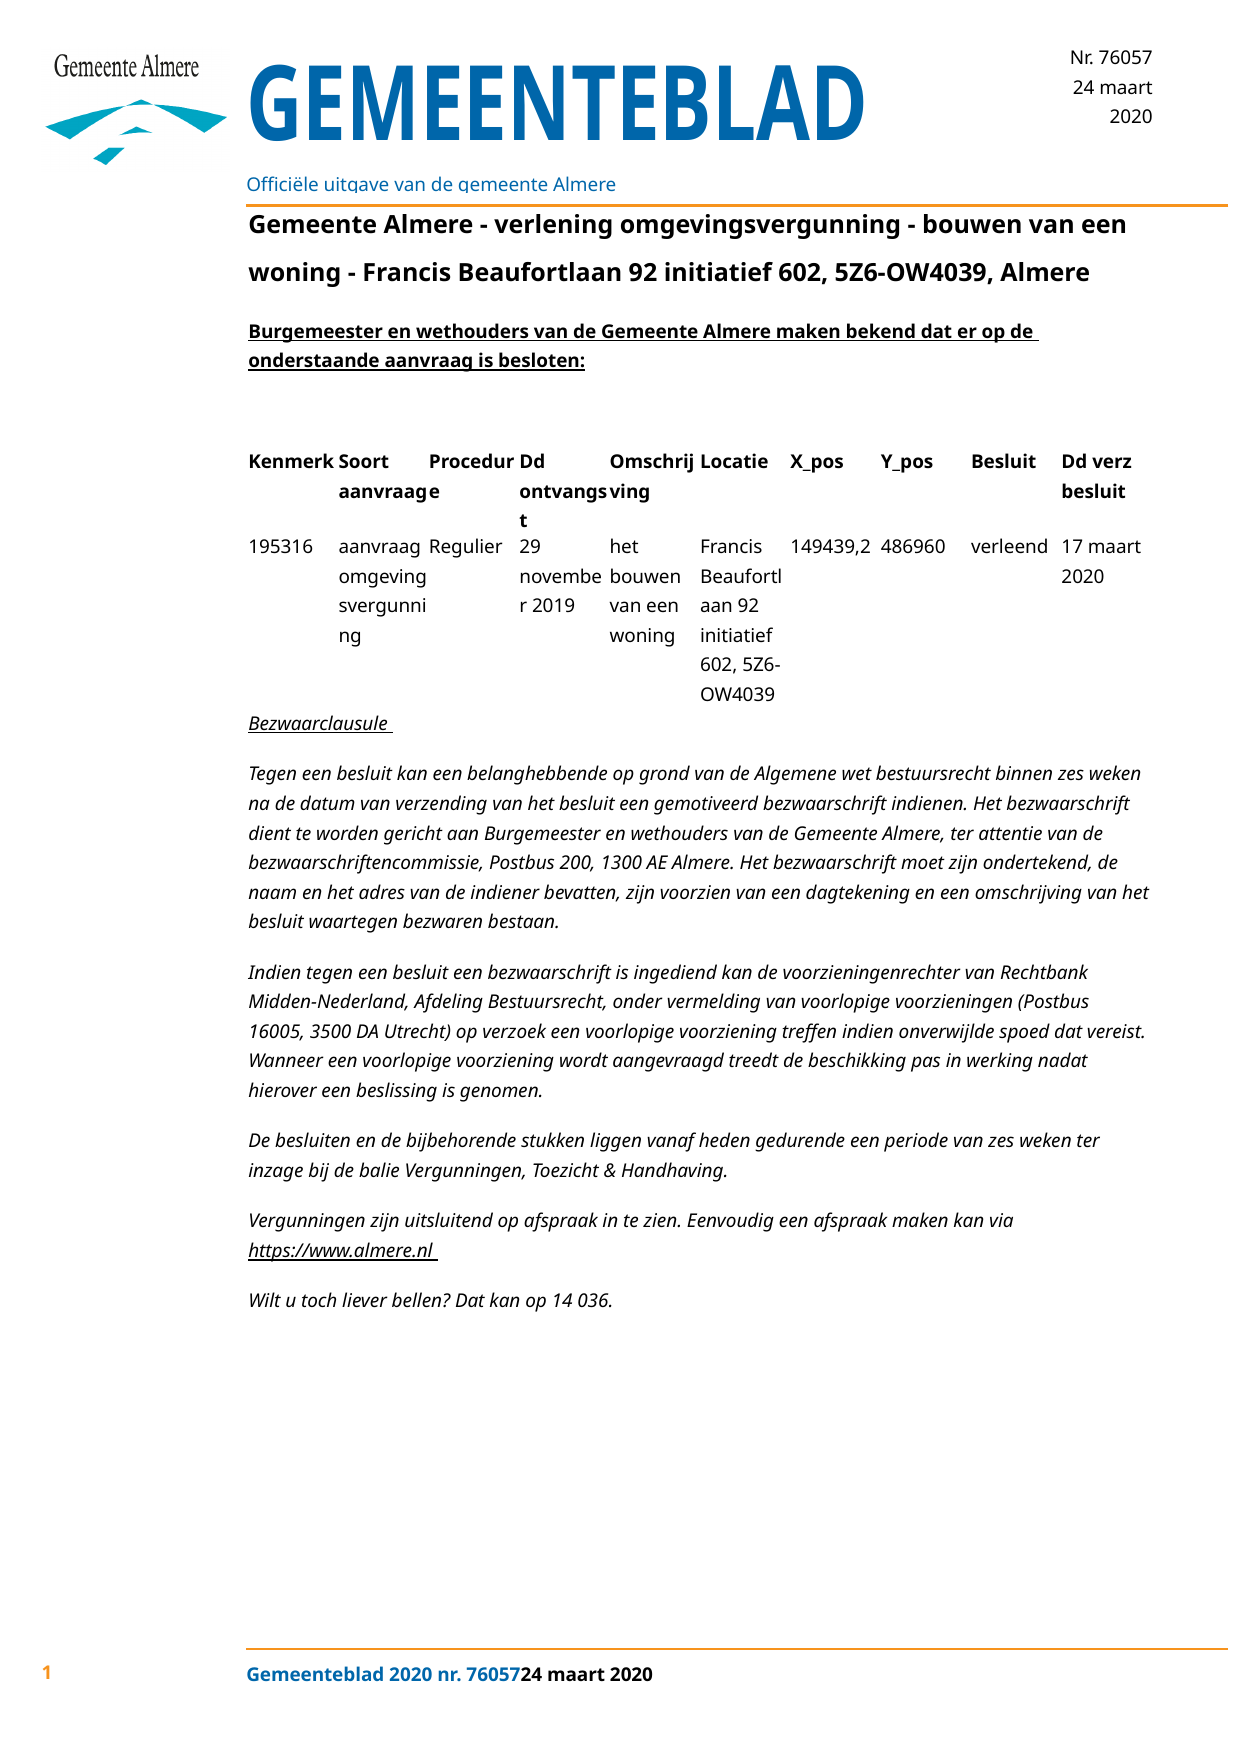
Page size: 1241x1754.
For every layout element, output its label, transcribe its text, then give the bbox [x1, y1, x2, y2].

table_header Locatie [700, 449, 790, 533]
text Burgemeester en wethouders van de Gemeente Almere maken bekend dat er op de onderstaande aanvraag is besloten: [248, 318, 1152, 373]
table_cell Francis Beaufortlaan 92 initiatief 602, 5Z6-OW4039 [700, 533, 790, 707]
table_cell Regulier [429, 533, 519, 707]
table_header Y_pos [881, 449, 971, 533]
table_header X_pos [790, 449, 881, 533]
text Gemeente Almere - verlening omgevingsvergunning - bouwen van een woning - Francis Beaufortlaan 92 initiatief 602, 5Z6-OW4039, Almere [248, 207, 1152, 288]
table_cell aanvraag omgevingsvergunning [338, 533, 429, 707]
picture [41, 47, 231, 172]
text Bezwaarclausule [248, 710, 1152, 736]
text De besluiten en de bijbehorende stukken liggen vanaf heden gedurende een periode van zes weken ter inzage bij de balie Vergunningen, Toezicht & Handhaving. [248, 1128, 1152, 1183]
table_header Soort aanvraag [338, 449, 429, 533]
table_cell 149439,2 [790, 533, 881, 707]
table_cell 17 maart 2020 [1061, 533, 1152, 707]
table_header Besluit [971, 449, 1061, 533]
table_cell 486960 [881, 533, 971, 707]
table_header Dd verz besluit [1061, 449, 1152, 533]
table_cell 29 november 2019 [519, 533, 609, 707]
table_cell 195316 [248, 533, 338, 707]
table_cell het bouwen van een woning [609, 533, 700, 707]
text Tegen een besluit kan een belanghebbende op grond van de Algemene wet bestuursrecht binnen zes weken na de datum van verzending van het besluit een gemotiveerd bezwaarschrift indienen. Het bezwaarschrift dient te worden gericht aan Burgemeester en wethouders van de Gemeente Almere, ter attentie van de bezwaarschriftencommissie, Postbus 200, 1300 AE Almere. Het bezwaarschrift moet zijn ondertekend, de naam en het adres van de indiener bevatten, zijn voorzien van een dagtekening en een omschrijving van het besluit waartegen bezwaren bestaan. [248, 761, 1152, 934]
table_header Kenmerk [248, 449, 338, 533]
text Vergunningen zijn uitsluitend op afspraak in te zien. Eenvoudig een afspraak maken kan via https://www.almere.nl [248, 1208, 1152, 1263]
table_header Dd ontvangst [519, 449, 609, 533]
table_header Procedure [429, 449, 519, 533]
text Wilt u toch liever bellen? Dat kan op 14 036. [248, 1288, 1152, 1313]
text Indien tegen een besluit een bezwaarschrift is ingediend kan de voorzieningenrechter van Rechtbank Midden-Nederland, Afdeling Bestuursrecht, onder vermelding van voorlopige voorzieningen (Postbus 16005, 3500 DA Utrecht) op verzoek een voorlopige voorziening treffen indien onverwijlde spoed dat vereist. Wanneer een voorlopige voorziening wordt aangevraagd treedt de beschikking pas in werking nadat hierover een beslissing is genomen. [248, 959, 1152, 1103]
table_header Omschrijving [609, 449, 700, 533]
table_cell verleend [971, 533, 1061, 707]
